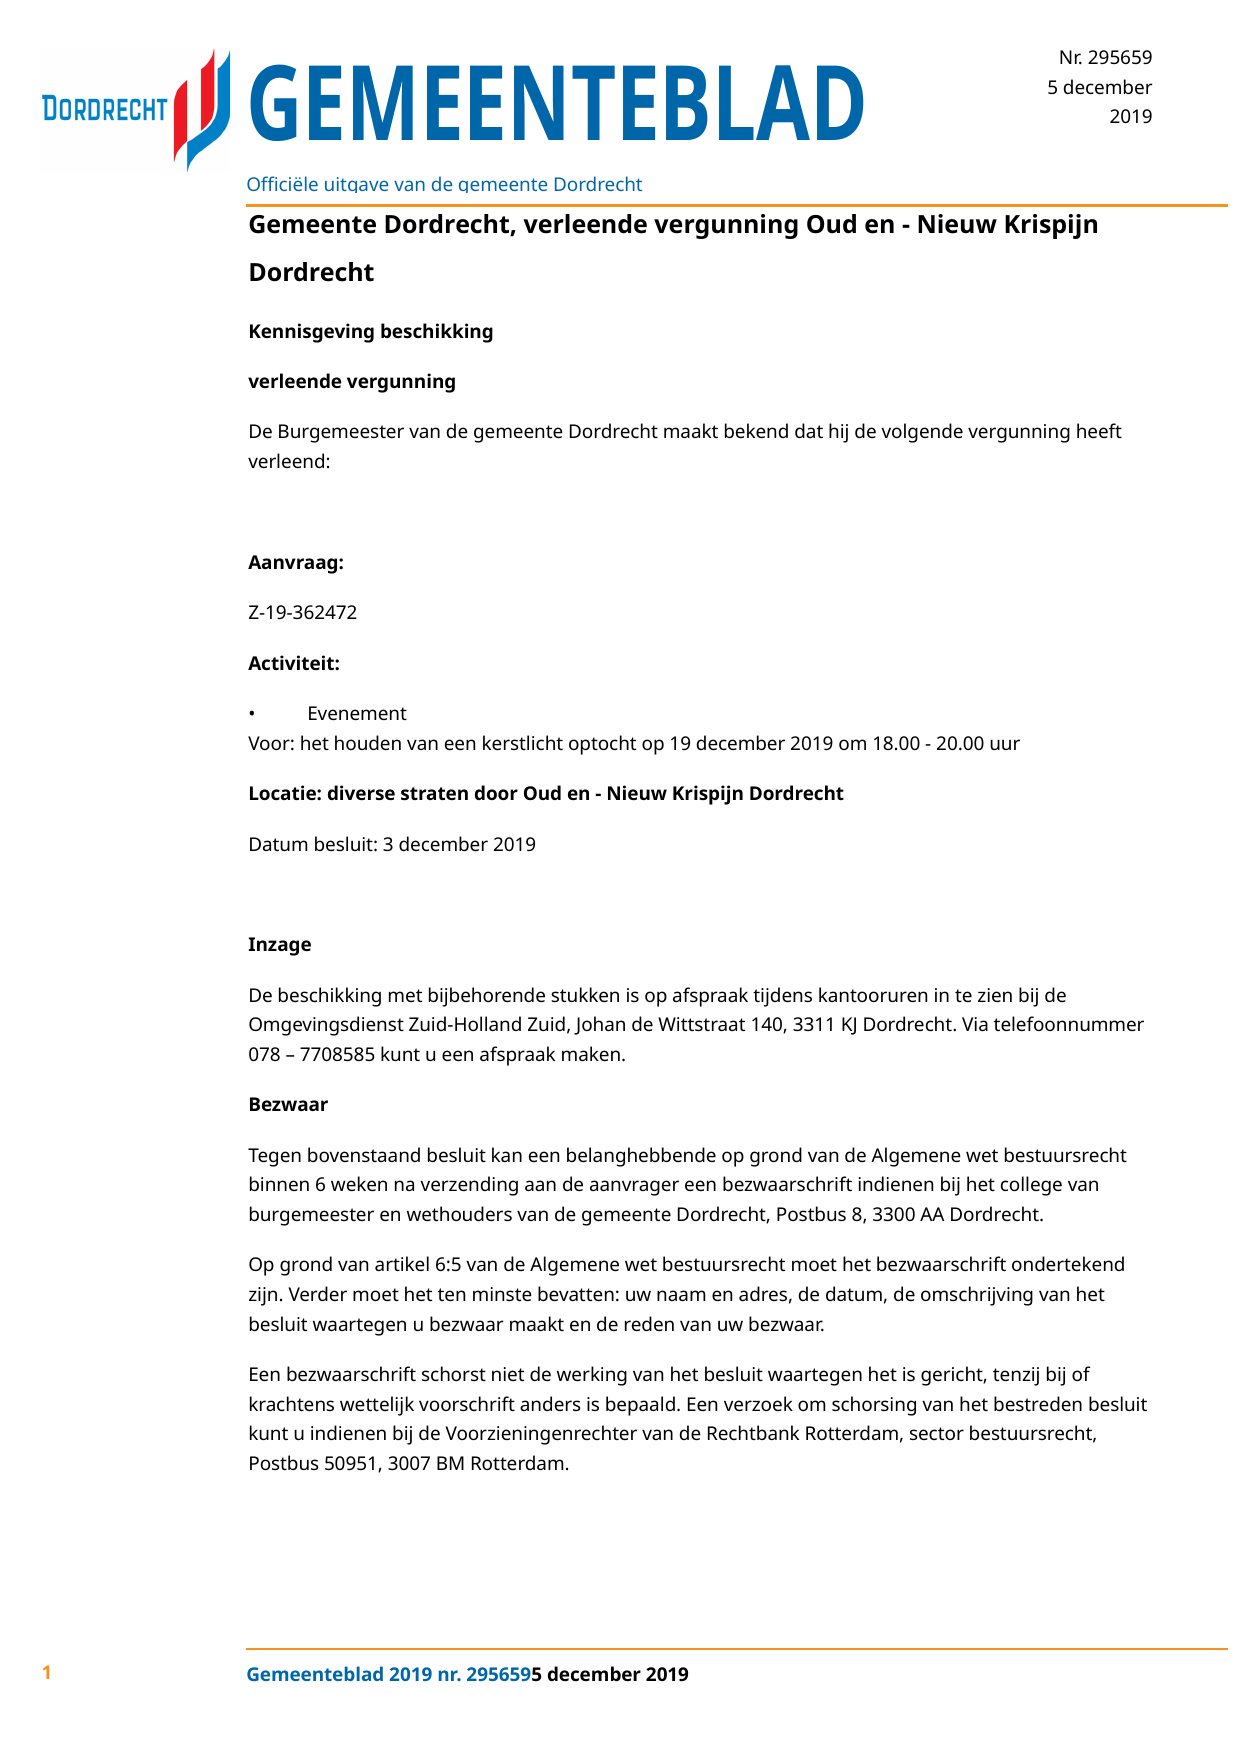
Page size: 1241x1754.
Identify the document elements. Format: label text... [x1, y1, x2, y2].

text Datum besluit: 3 december 2019 [248, 831, 1152, 857]
text Voor: het houden van een kerstlicht optocht op 19 december 2019 om 18.00 - 20.00 uur [248, 730, 1152, 756]
text Inzage [248, 932, 1152, 957]
picture [41, 47, 231, 172]
text Kennisgeving beschikking [248, 318, 1152, 344]
list Evenement [248, 700, 1152, 726]
text Op grond van artikel 6:5 van de Algemene wet bestuursrecht moet het bezwaarschrift ondertekend zijn. Verder moet het ten minste bevatten: uw naam en adres, de datum, de omschrijving van het besluit waartegen u bezwaar maakt en de reden van uw bezwaar. [248, 1252, 1152, 1337]
text verleende vergunning [248, 368, 1152, 394]
text Gemeente Dordrecht, verleende vergunning Oud en - Nieuw Krispijn Dordrecht [248, 207, 1152, 288]
text Een bezwaarschrift schorst niet de werking van het besluit waartegen het is gericht, tenzij bij of krachtens wettelijk voorschrift anders is bepaald. Een verzoek om schorsing van het bestreden besluit kunt u indienen bij de Voorzieningenrechter van de Rechtbank Rotterdam, sector bestuursrecht, Postbus 50951, 3007 BM Rotterdam. [248, 1361, 1152, 1476]
text Locatie: diverse straten door Oud en - Nieuw Krispijn Dordrecht [248, 780, 1152, 806]
text Activiteit: [248, 650, 1152, 676]
text Tegen bovenstaand besluit kan een belanghebbende op grond van de Algemene wet bestuursrecht binnen 6 weken na verzending aan de aanvrager een bezwaarschrift indienen bij het college van burgemeester en wethouders van de gemeente Dordrecht, Postbus 8, 3300 AA Dordrecht. [248, 1142, 1152, 1227]
text Bezwaar [248, 1092, 1152, 1117]
text De Burgemeester van de gemeente Dordrecht maakt bekend dat hij de volgende vergunning heeft verleend: [248, 419, 1152, 474]
text De beschikking met bijbehorende stukken is op afspraak tijdens kantooruren in te zien bij de Omgevingsdienst Zuid-Holland Zuid, Johan de Wittstraat 140, 3311 KJ Dordrecht. Via telefoonnummer 078 – 7708585 kunt u een afspraak maken. [248, 982, 1152, 1067]
text Aanvraag: [248, 549, 1152, 575]
text Z-19-362472 [248, 599, 1152, 625]
